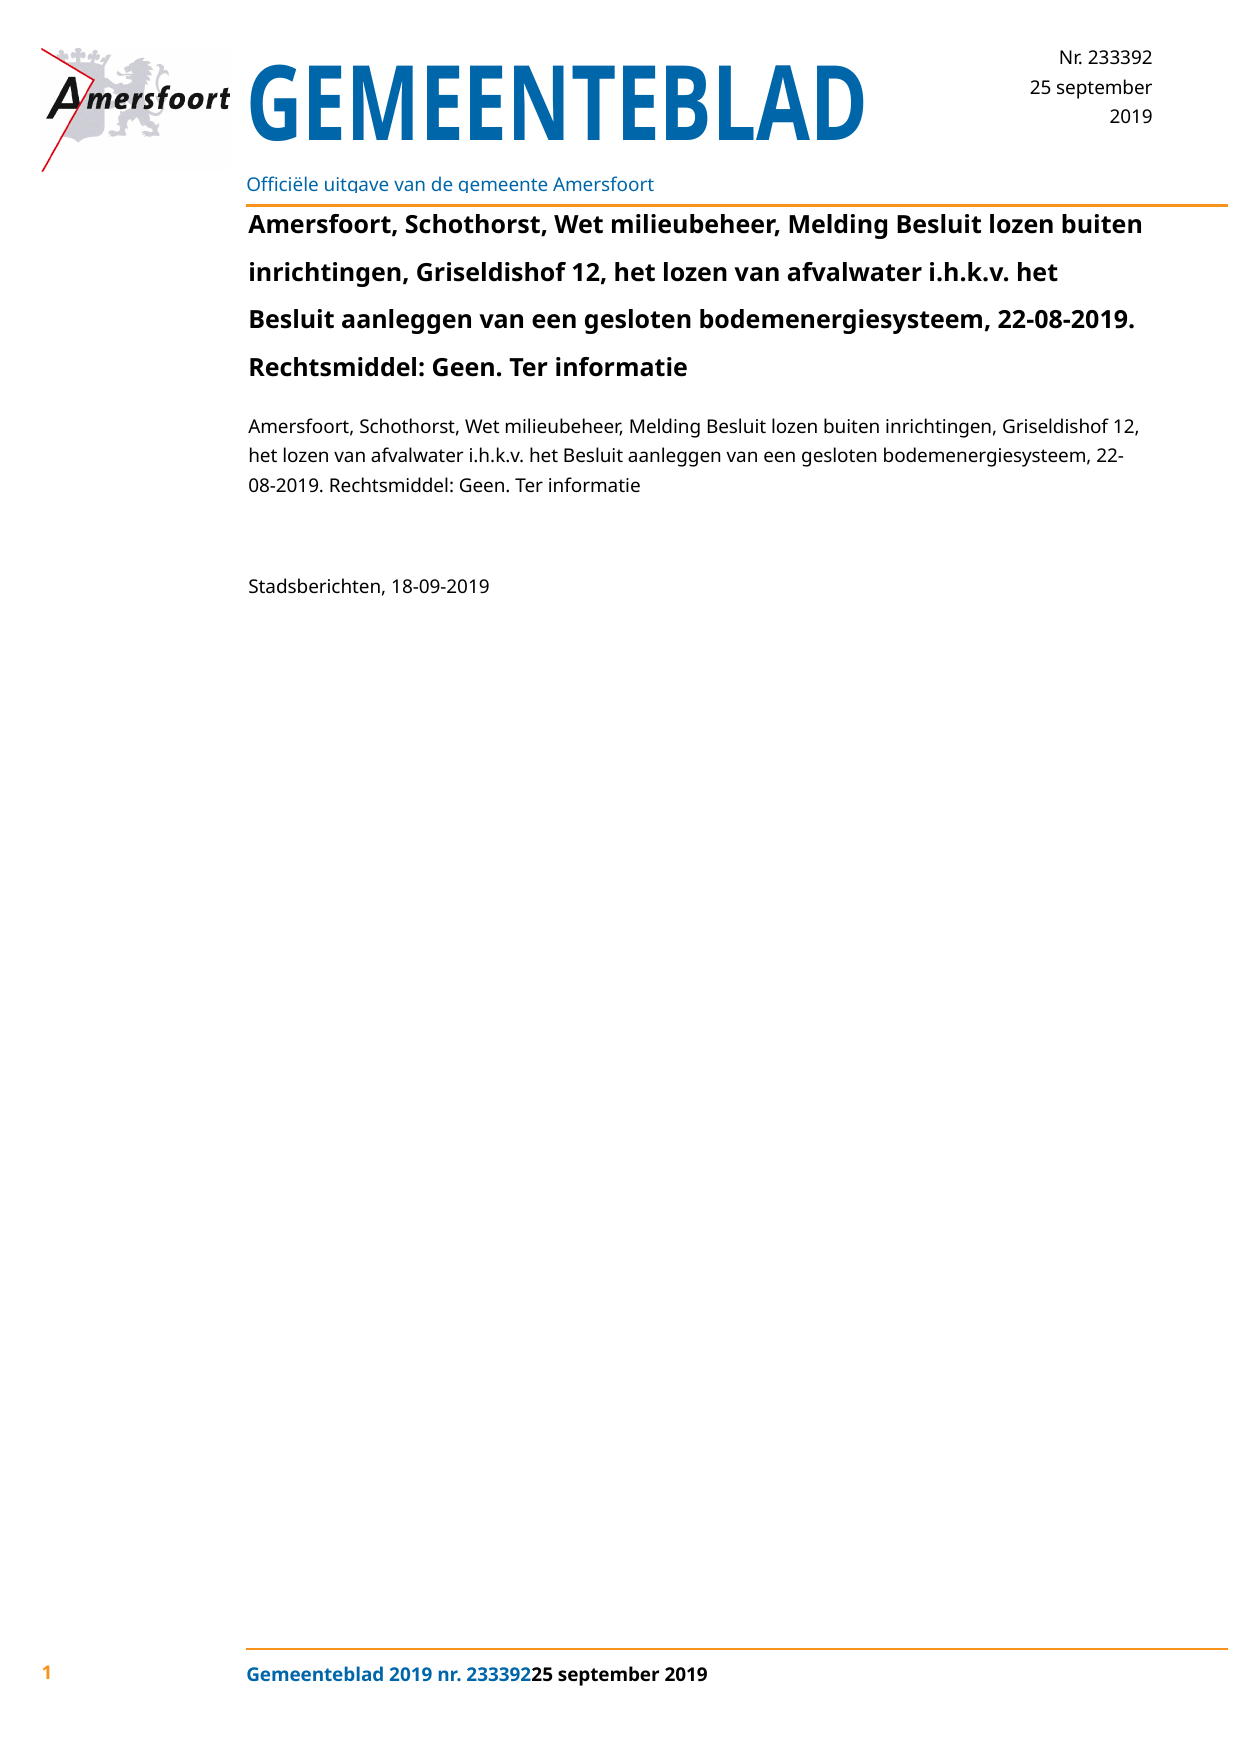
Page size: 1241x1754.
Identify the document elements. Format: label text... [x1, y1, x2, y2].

picture [41, 47, 231, 172]
text Amersfoort, Schothorst, Wet milieubeheer, Melding Besluit lozen buiten inrichtingen, Griseldishof 12, het lozen van afvalwater i.h.k.v. het Besluit aanleggen van een gesloten bodemenergiesysteem, 22-08-2019. Rechtsmiddel: Geen. Ter informatie [248, 207, 1152, 384]
text Stadsberichten, 18-09-2019 [248, 573, 1152, 599]
text Amersfoort, Schothorst, Wet milieubeheer, Melding Besluit lozen buiten inrichtingen, Griseldishof 12, het lozen van afvalwater i.h.k.v. het Besluit aanleggen van een gesloten bodemenergiesysteem, 22-08-2019. Rechtsmiddel: Geen. Ter informatie [248, 413, 1152, 498]
